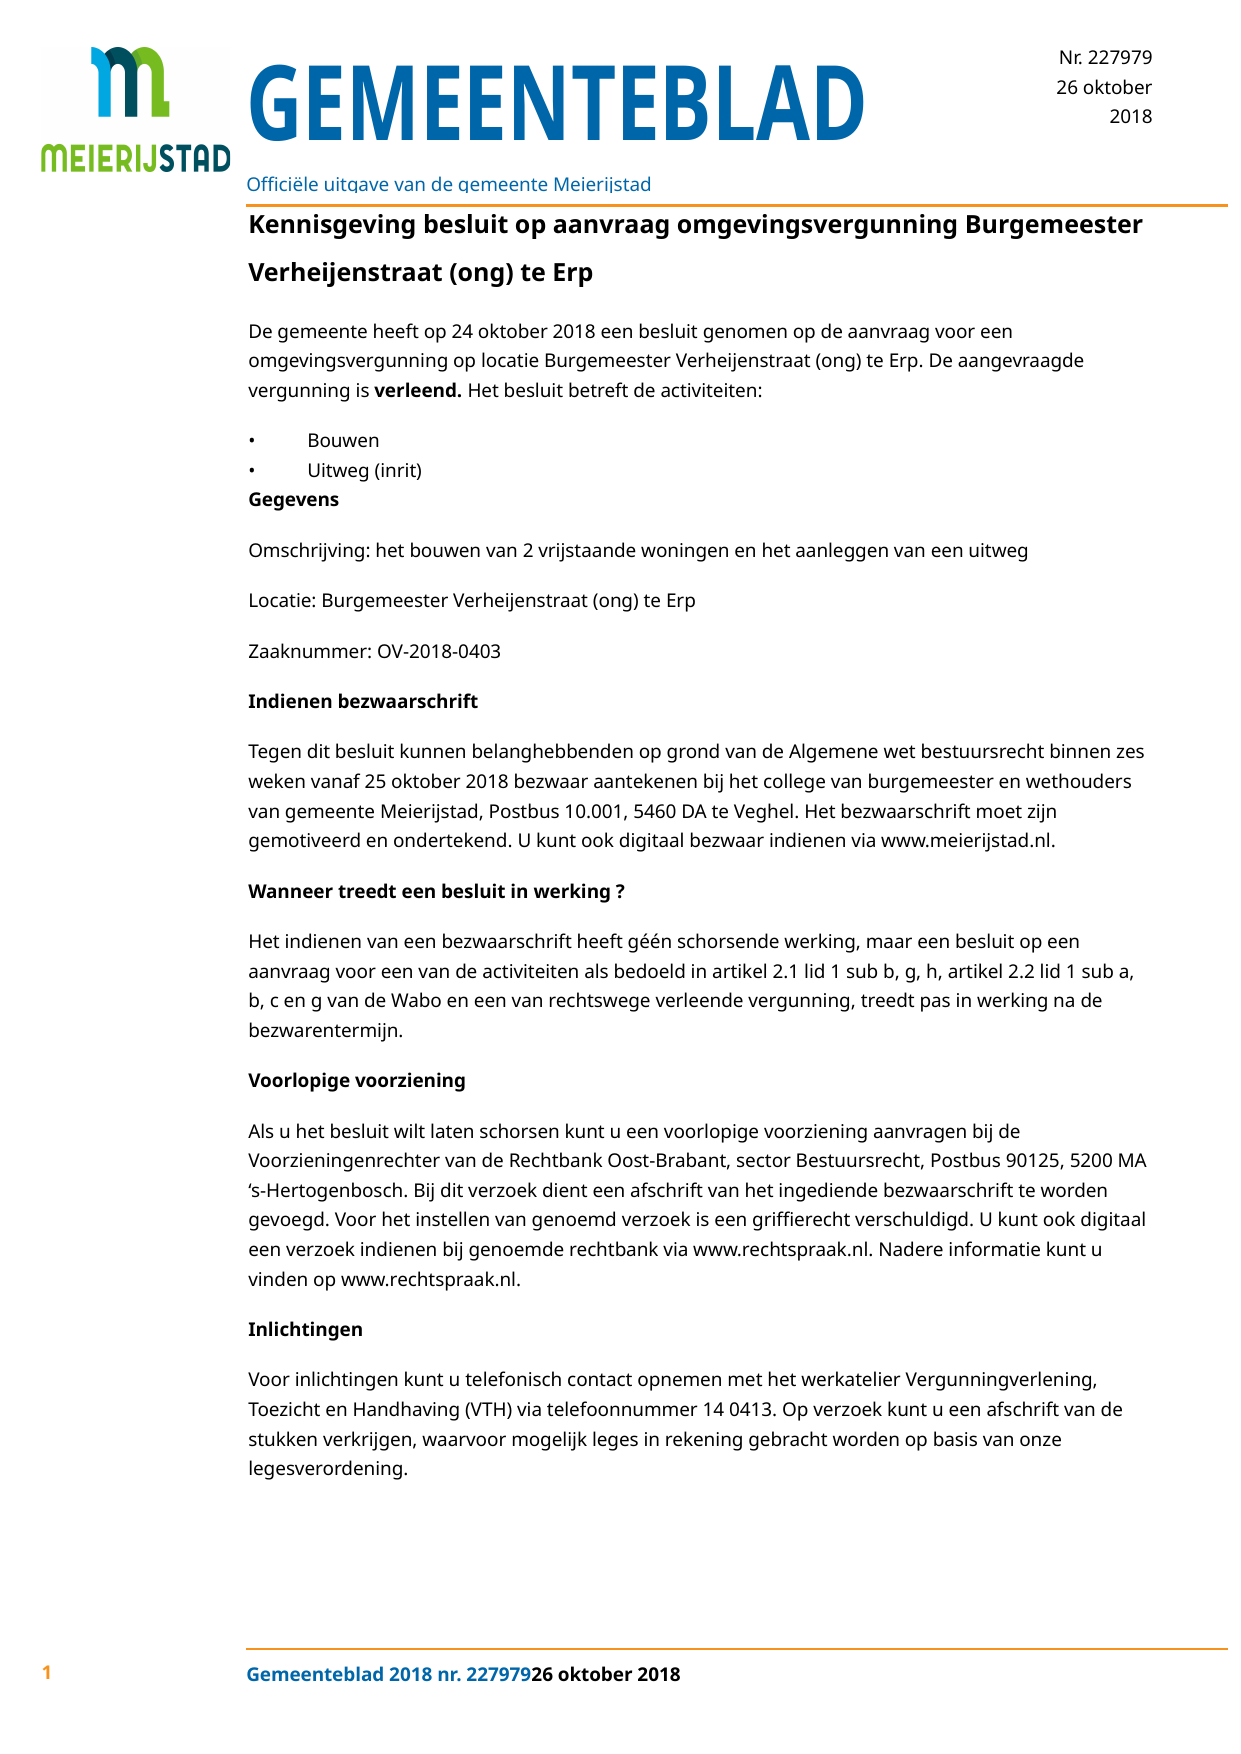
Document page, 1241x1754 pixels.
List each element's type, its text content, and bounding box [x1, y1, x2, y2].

text Als u het besluit wilt laten schorsen kunt u een voorlopige voorziening aanvragen bij de Voorzieningenrechter van de Rechtbank Oost-Brabant, sector Bestuursrecht, Postbus 90125, 5200 MA ‘s-Hertogenbosch. Bij dit verzoek dient een afschrift van het ingediende bezwaarschrift te worden gevoegd. Voor het instellen van genoemd verzoek is een griffierecht verschuldigd. U kunt ook digitaal een verzoek indienen bij genoemde rechtbank via www.rechtspraak.nl. Nadere informatie kunt u vinden op www.rechtspraak.nl. [248, 1118, 1152, 1292]
picture [41, 47, 231, 172]
list Bouwen [248, 427, 1152, 453]
text Tegen dit besluit kunnen belanghebbenden op grond van de Algemene wet bestuursrecht binnen zes weken vanaf 25 oktober 2018 bezwaar aantekenen bij het college van burgemeester en wethouders van gemeente Meierijstad, Postbus 10.001, 5460 DA te Veghel. Het bezwaarschrift moet zijn gemotiveerd en ondertekend. U kunt ook digitaal bezwaar indienen via www.meierijstad.nl. [248, 739, 1152, 853]
text Zaaknummer: OV-2018-0403 [248, 638, 1152, 664]
text Voor inlichtingen kunt u telefonisch contact opnemen met het werkatelier Vergunningverlening, Toezicht en Handhaving (VTH) via telefoonnummer 14 0413. Op verzoek kunt u een afschrift van de stukken verkrijgen, waarvoor mogelijk leges in rekening gebracht worden op basis van onze legesverordening. [248, 1367, 1152, 1481]
text Wanneer treedt een besluit in werking ? [248, 878, 1152, 904]
text Locatie: Burgemeester Verheijenstraat (ong) te Erp [248, 587, 1152, 613]
text Omschrijving: het bouwen van 2 vrijstaande woningen en het aanleggen van een uitweg [248, 537, 1152, 563]
text Het indienen van een bezwaarschrift heeft géén schorsende werking, maar een besluit op een aanvraag voor een van de activiteiten als bedoeld in artikel 2.1 lid 1 sub b, g, h, artikel 2.2 lid 1 sub a, b, c en g van de Wabo en een van rechtswege verleende vergunning, treedt pas in werking na de bezwarentermijn. [248, 928, 1152, 1043]
text Indienen bezwaarschrift [248, 688, 1152, 714]
text Voorlopige voorziening [248, 1067, 1152, 1093]
text Gegevens [248, 487, 1152, 512]
text Inlichtingen [248, 1316, 1152, 1342]
list Uitweg (inrit) [248, 457, 1152, 483]
text Kennisgeving besluit op aanvraag omgevingsvergunning Burgemeester Verheijenstraat (ong) te Erp [248, 207, 1152, 288]
text De gemeente heeft op 24 oktober 2018 een besluit genomen op de aanvraag voor een omgevingsvergunning op locatie Burgemeester Verheijenstraat (ong) te Erp. De aangevraagde vergunning is verleend. Het besluit betreft de activiteiten: [248, 318, 1152, 403]
